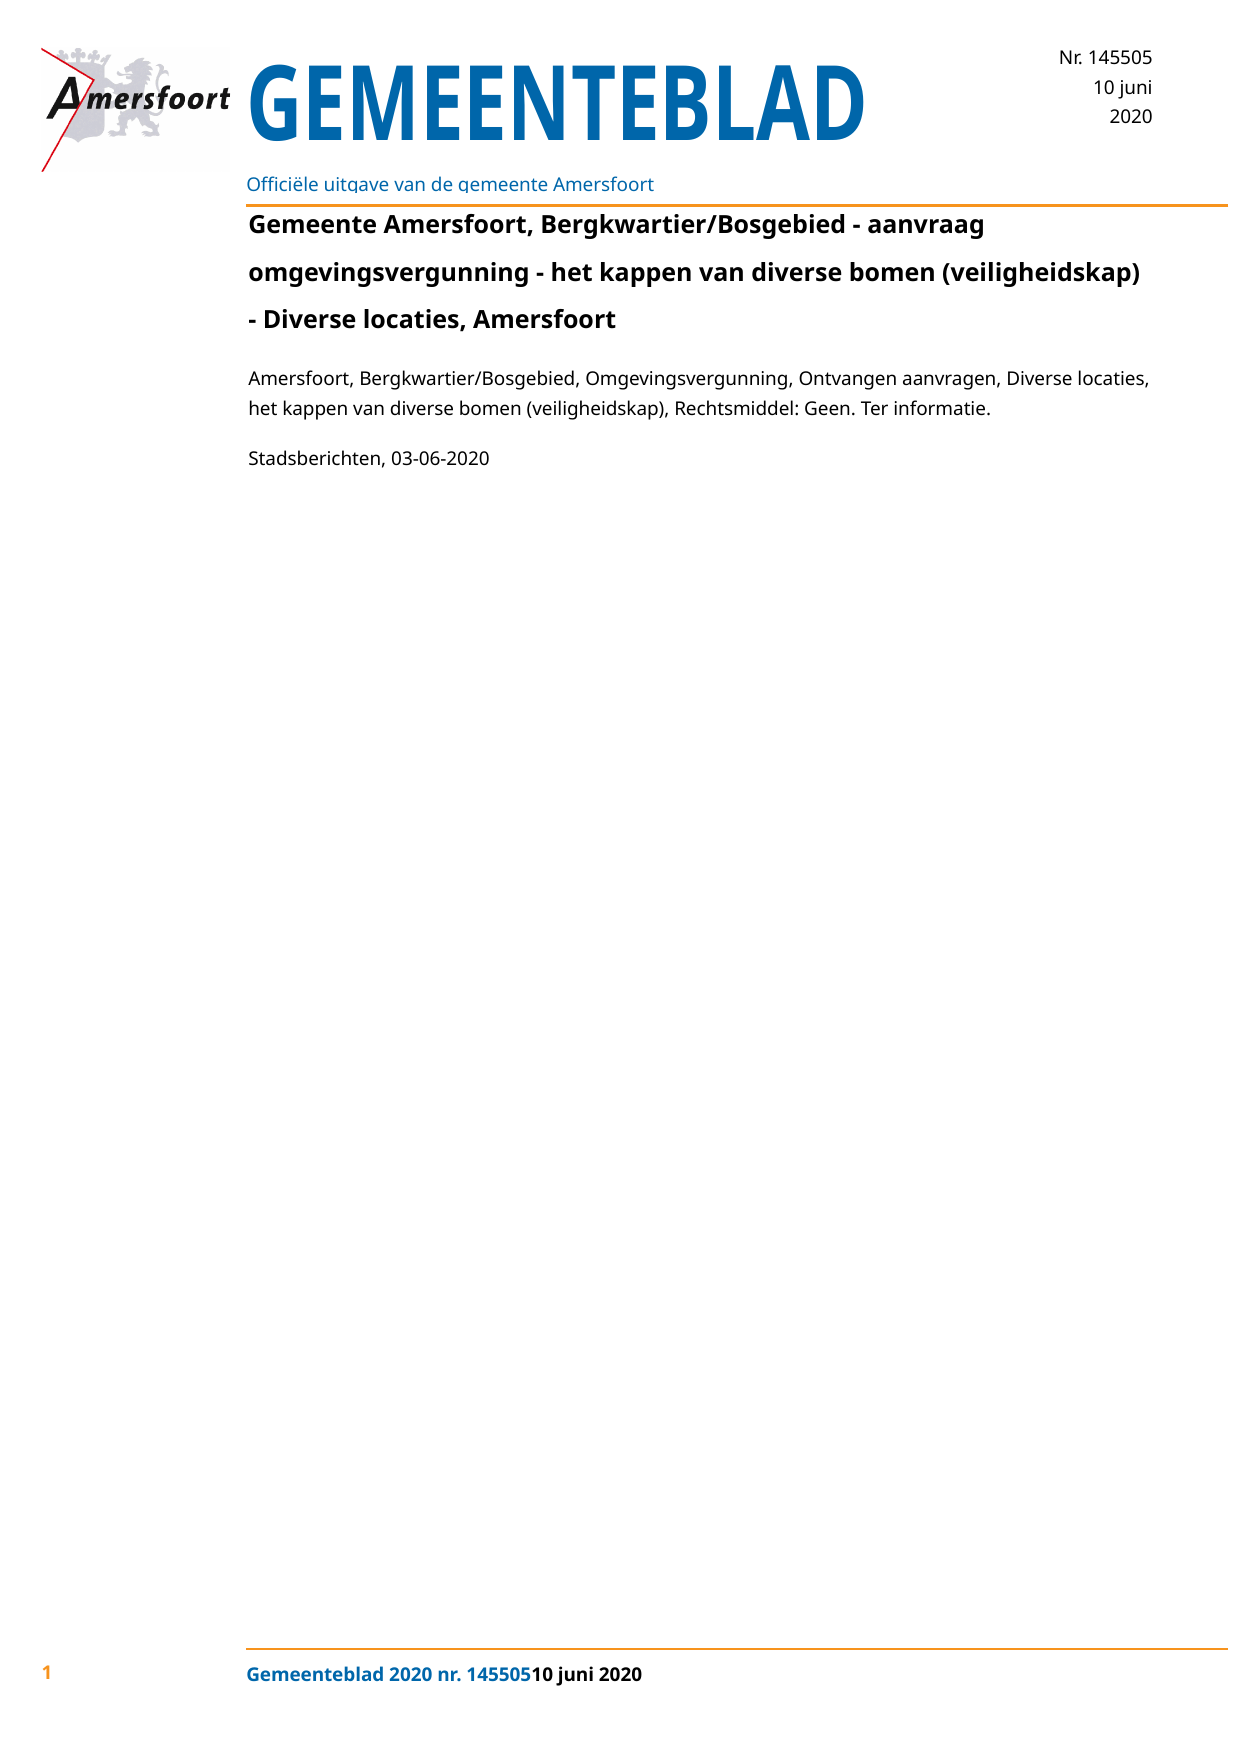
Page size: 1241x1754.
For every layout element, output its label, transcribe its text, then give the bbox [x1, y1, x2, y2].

text Amersfoort, Bergkwartier/Bosgebied, Omgevingsvergunning, Ontvangen aanvragen, Diverse locaties, het kappen van diverse bomen (veiligheidskap), Rechtsmiddel: Geen. Ter informatie. [248, 366, 1152, 421]
text Gemeente Amersfoort, Bergkwartier/Bosgebied - aanvraag omgevingsvergunning - het kappen van diverse bomen (veiligheidskap) - Diverse locaties, Amersfoort [248, 207, 1152, 336]
text Stadsberichten, 03-06-2020 [248, 446, 1152, 471]
picture [41, 47, 231, 172]
